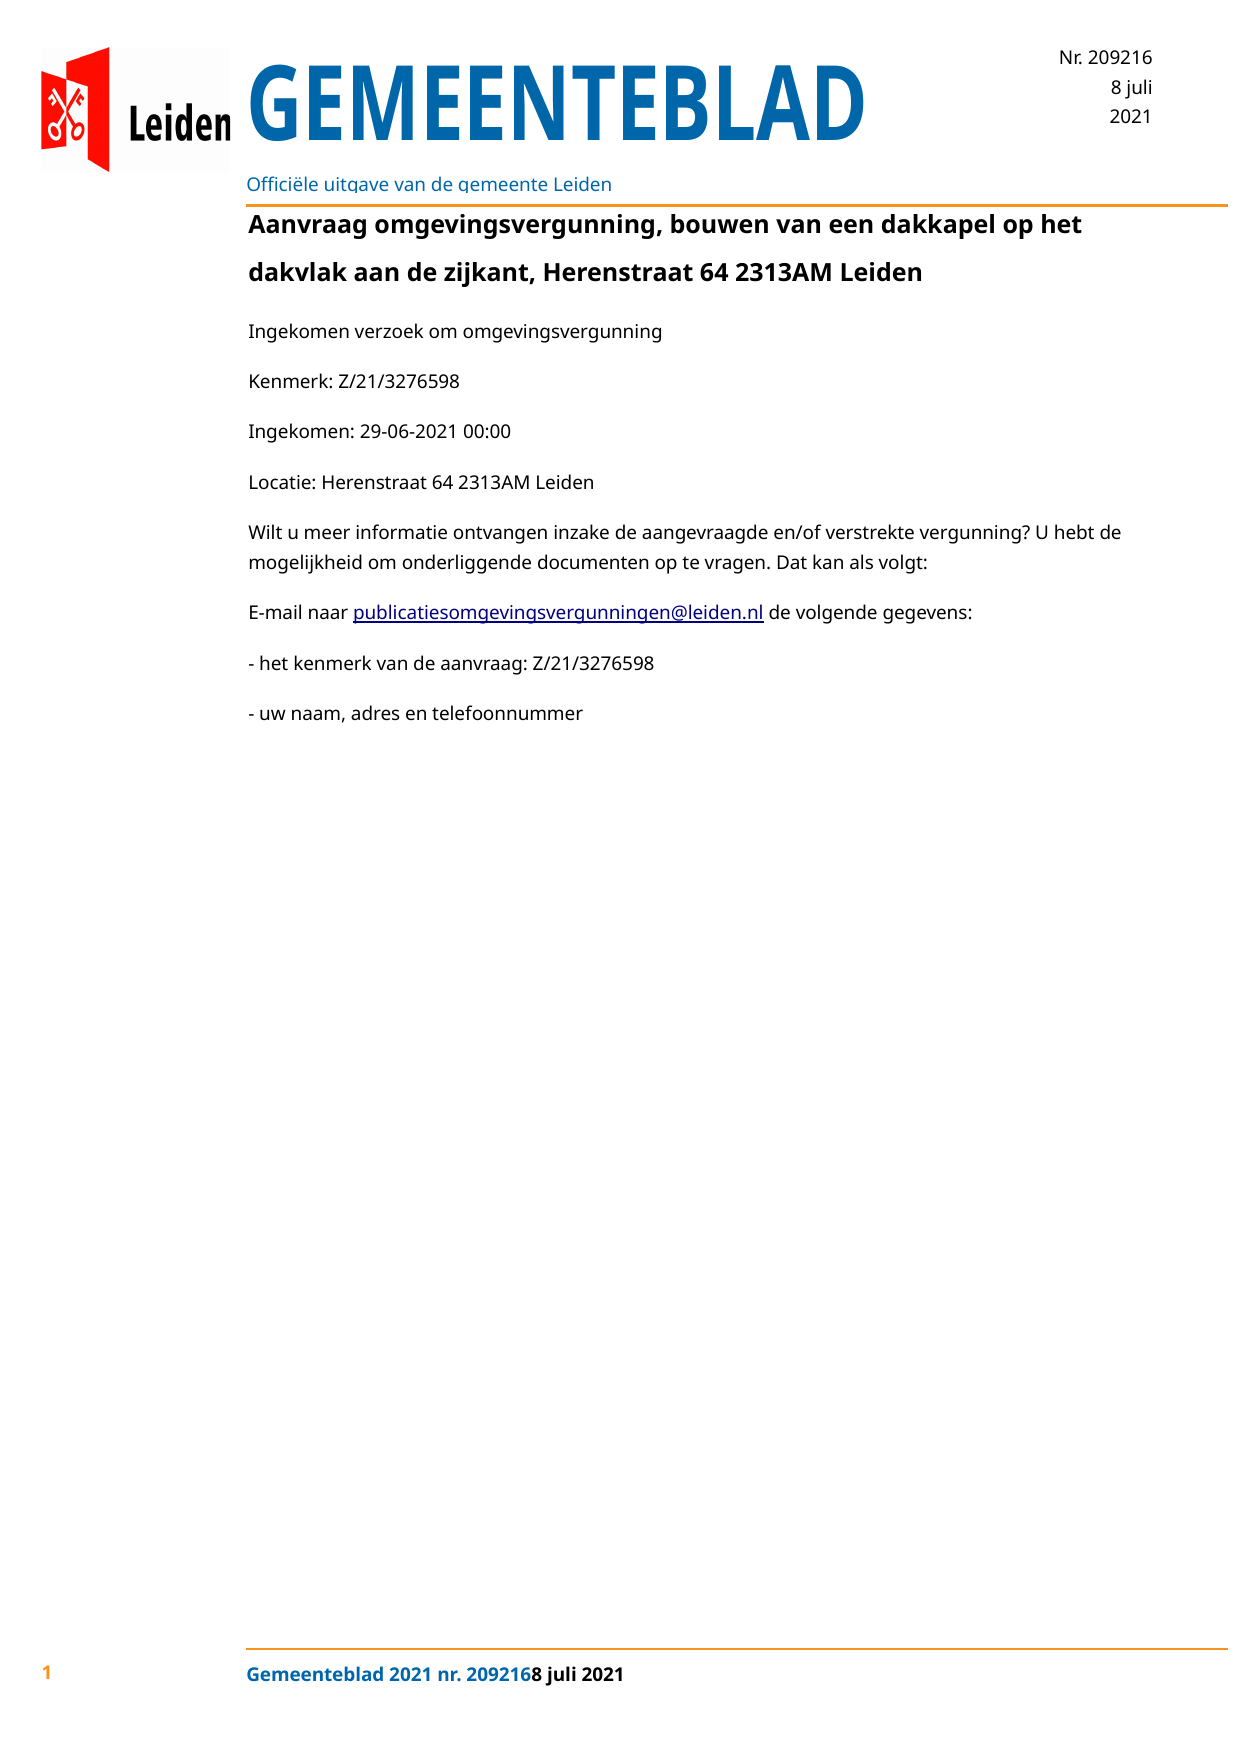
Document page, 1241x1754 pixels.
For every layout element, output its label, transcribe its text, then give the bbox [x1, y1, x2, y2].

text Locatie: Herenstraat 64 2313AM Leiden [248, 469, 1152, 495]
text Ingekomen verzoek om omgevingsvergunning [248, 318, 1152, 344]
text Kenmerk: Z/21/3276598 [248, 368, 1152, 394]
text - uw naam, adres en telefoonnummer [248, 700, 1152, 726]
picture [41, 47, 231, 172]
text Wilt u meer informatie ontvangen inzake de aangevraagde en/of verstrekte vergunning? U hebt de mogelijkheid om onderliggende documenten op te vragen. Dat kan als volgt: [248, 519, 1152, 575]
text Aanvraag omgevingsvergunning, bouwen van een dakkapel op het dakvlak aan de zijkant, Herenstraat 64 2313AM Leiden [248, 207, 1152, 288]
text E-mail naar publicatiesomgevingsvergunningen@leiden.nl de volgende gegevens: [248, 599, 1152, 625]
text - het kenmerk van de aanvraag: Z/21/3276598 [248, 650, 1152, 676]
text Ingekomen: 29-06-2021 00:00 [248, 419, 1152, 444]
